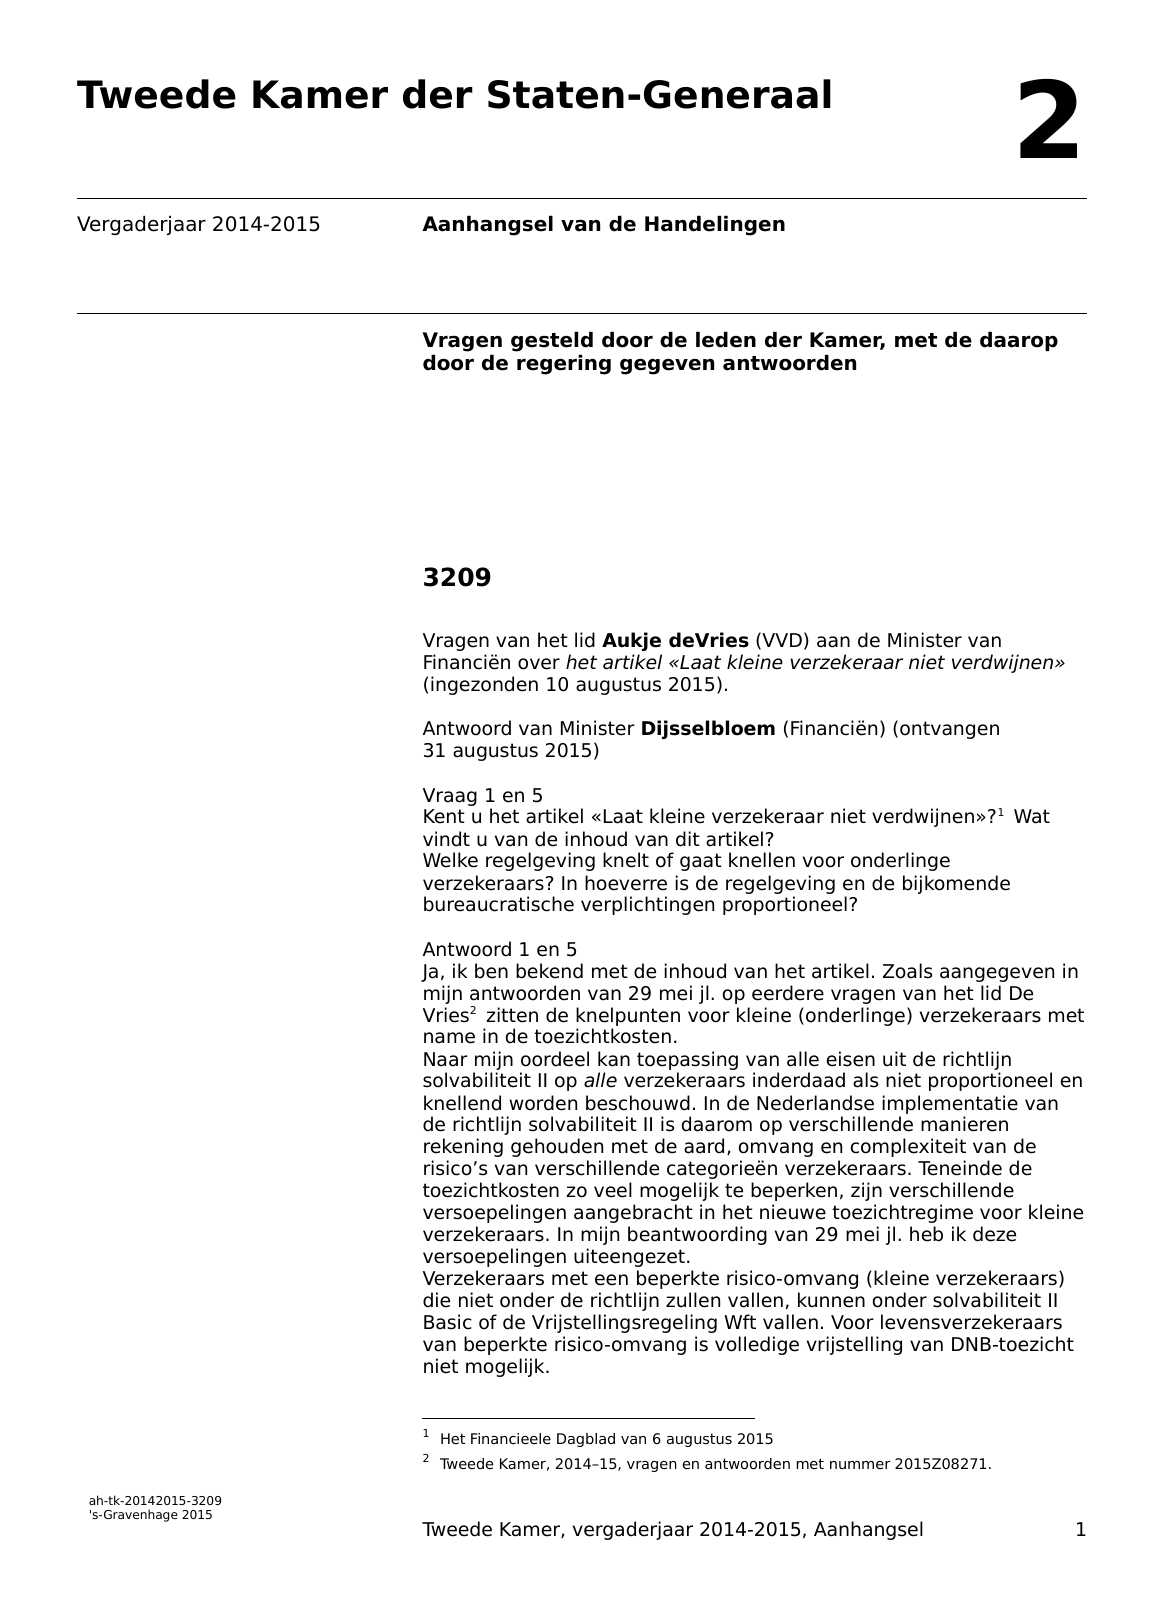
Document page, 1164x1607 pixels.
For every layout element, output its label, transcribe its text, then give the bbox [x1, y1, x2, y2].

text Kent u het artikel «Laat kleine verzekeraar niet verdwijnen»? Wat vindt u van de inhoud van dit artikel? [422, 806, 1087, 850]
text Tweede Kamer, 2014–15, vragen en antwoorden met nummer 2015Z08271. [422, 1452, 1087, 1474]
text Vraag 1 en 5 [422, 784, 1087, 806]
text Vragen van het lid Aukje deVries (VVD) aan de Minister van Financiën over het artikel «Laat kleine verzekeraar niet verdwijnen» (ingezonden 10 augustus 2015). [422, 630, 1087, 696]
text 3209 [422, 563, 1087, 592]
table_header 2 [886, 59, 1087, 198]
text ah-tk-20142015-3209 [88, 1494, 323, 1508]
text Het Financieele Dagblad van 6 augustus 2015 [422, 1427, 1087, 1449]
table_header Tweede Kamer der Staten-Generaal [77, 59, 886, 198]
table_cell Aanhangsel van de Handelingen [422, 199, 1087, 313]
text Welke regelgeving knelt of gaat knellen voor onderlinge verzekeraars? In hoeverre is de regelgeving en de bijkomende bureaucratische verplichtingen proportioneel? [422, 850, 1087, 916]
text Antwoord van Minister Dijsselbloem (Financiën) (ontvangen 31 augustus 2015) [422, 718, 1087, 762]
text Ja, ik ben bekend met de inhoud van het artikel. Zoals aangegeven in mijn antwoorden van 29 mei jl. op eerdere vragen van het lid De Vries zitten de knelpunten voor kleine (onderlinge) verzekeraars met name in de toezichtkosten. [422, 961, 1087, 1048]
text Naar mijn oordeel kan toepassing van alle eisen uit de richtlijn solvabiliteit II op alle verzekeraars inderdaad als niet proportioneel en knellend worden beschouwd. In de Nederlandse implementatie van de richtlijn solvabiliteit II is daarom op verschillende manieren rekening gehouden met de aard, omvang en complexiteit van de risico’s van verschillende categorieën verzekeraars. Teneinde de toezichtkosten zo veel mogelijk te beperken, zijn verschillende versoepelingen aangebracht in het nieuwe toezichtregime voor kleine verzekeraars. In mijn beantwoording van 29 mei jl. heb ik deze versoepelingen uiteengezet. [422, 1048, 1087, 1268]
table_cell Vragen gesteld door de leden der Kamer, met de daarop door de regering gegeven antwoorden [422, 314, 1087, 375]
text Antwoord 1 en 5 [422, 938, 1087, 961]
text 's-Gravenhage 2015 [88, 1508, 323, 1522]
table_cell Vergaderjaar 2014-2015 [77, 199, 422, 313]
table_cell [77, 314, 422, 375]
text Verzekeraars met een beperkte risico-omvang (kleine verzekeraars) die niet onder de richtlijn zullen vallen, kunnen onder solvabiliteit II Basic of de Vrijstellingsregeling Wft vallen. Voor levensverzekeraars van beperkte risico-omvang is volledige vrijstelling van DNB-toezicht niet mogelijk. [422, 1268, 1087, 1378]
